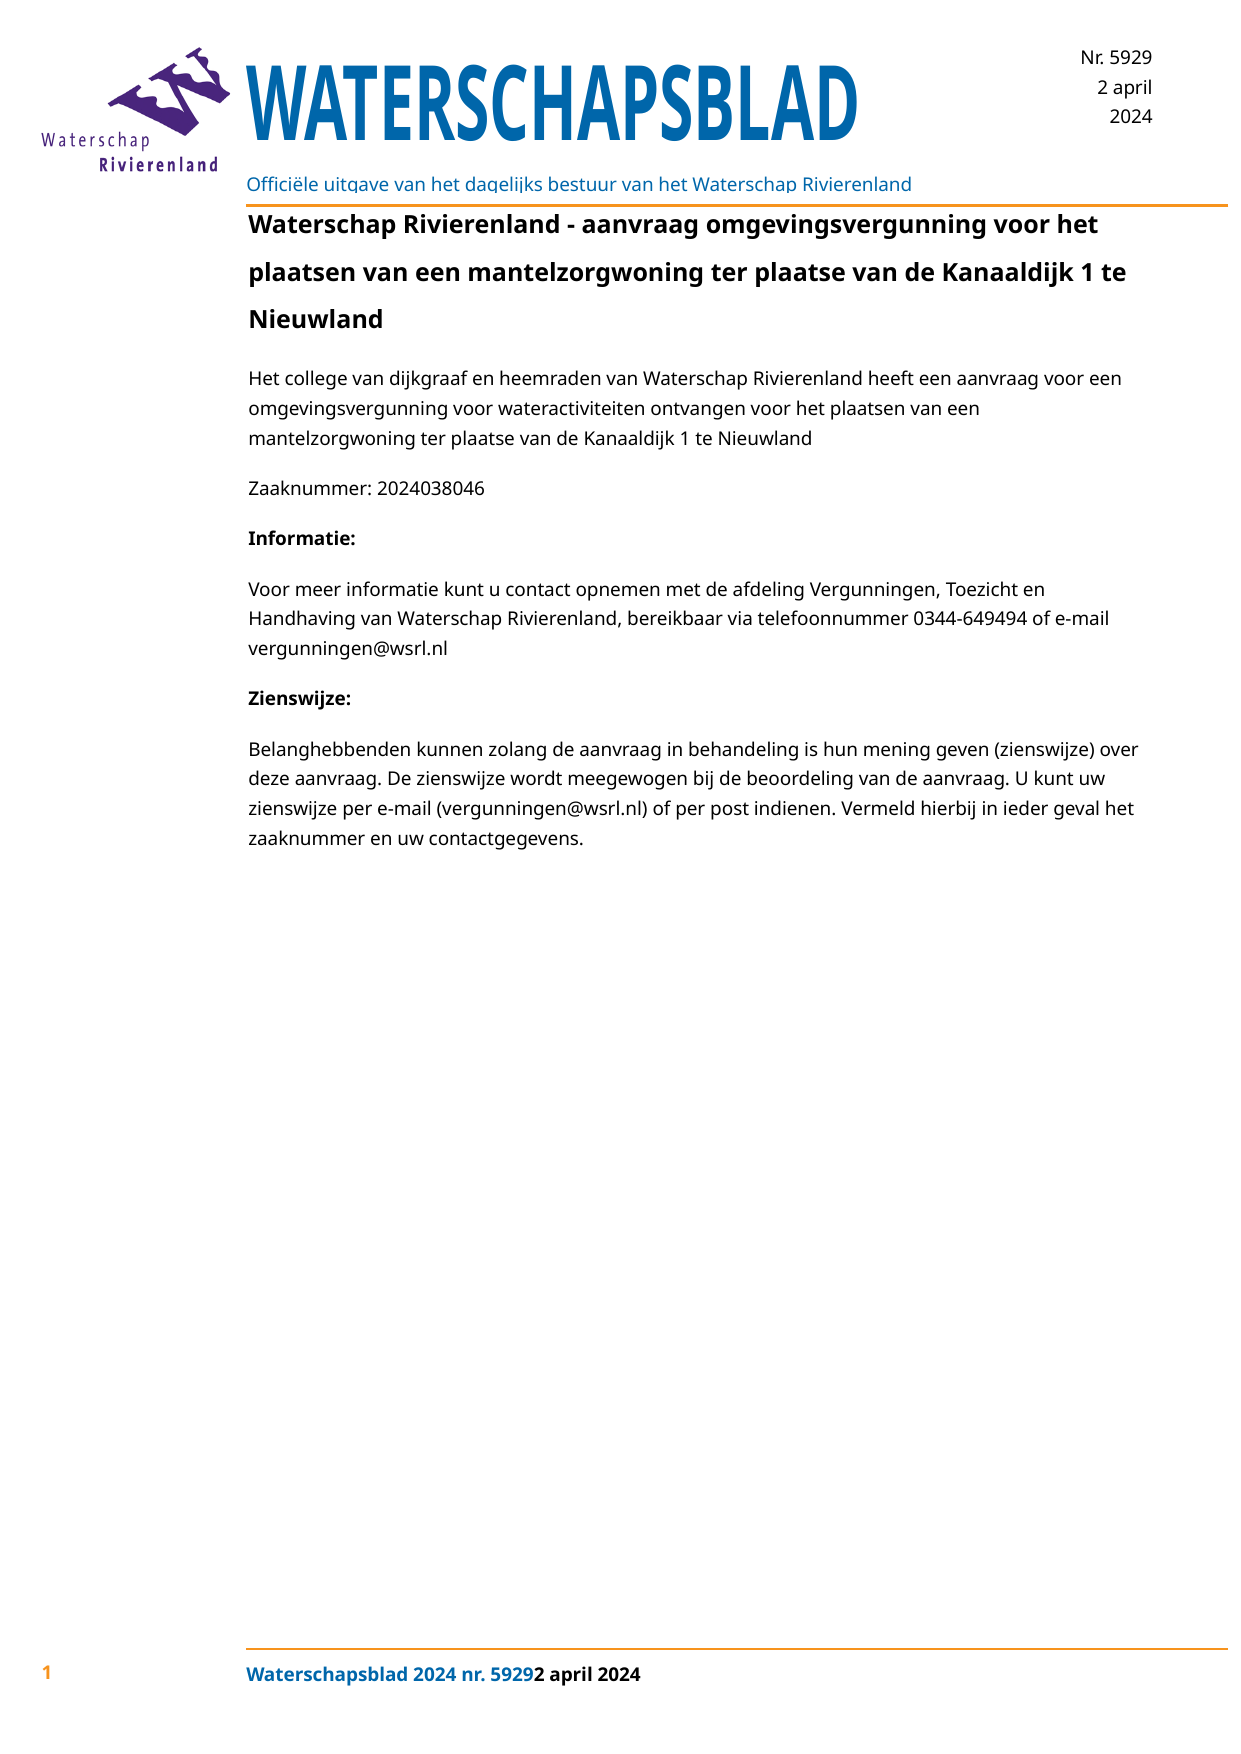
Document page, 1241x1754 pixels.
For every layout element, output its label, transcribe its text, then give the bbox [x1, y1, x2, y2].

text Waterschap Rivierenland - aanvraag omgevingsvergunning voor het plaatsen van een mantelzorgwoning ter plaatse van de Kanaaldijk 1 te Nieuwland [248, 207, 1152, 336]
text Zaaknummer: 2024038046 [248, 475, 1152, 501]
picture [41, 47, 231, 172]
text Zienswijze: [248, 686, 1152, 711]
text Belanghebbenden kunnen zolang de aanvraag in behandeling is hun mening geven (zienswijze) over deze aanvraag. De zienswijze wordt meegewogen bij de beoordeling van de aanvraag. U kunt uw zienswijze per e-mail (vergunningen@wsrl.nl) of per post indienen. Vermeld hierbij in ieder geval het zaaknummer en uw contactgegevens. [248, 736, 1152, 850]
text Het college van dijkgraaf en heemraden van Waterschap Rivierenland heeft een aanvraag voor een omgevingsvergunning voor wateractiviteiten ontvangen voor het plaatsen van een mantelzorgwoning ter plaatse van de Kanaaldijk 1 te Nieuwland [248, 366, 1152, 450]
text Voor meer informatie kunt u contact opnemen met de afdeling Vergunningen, Toezicht en Handhaving van Waterschap Rivierenland, bereikbaar via telefoonnummer 0344-649494 of e-mail vergunningen@wsrl.nl [248, 576, 1152, 661]
text Informatie: [248, 526, 1152, 551]
